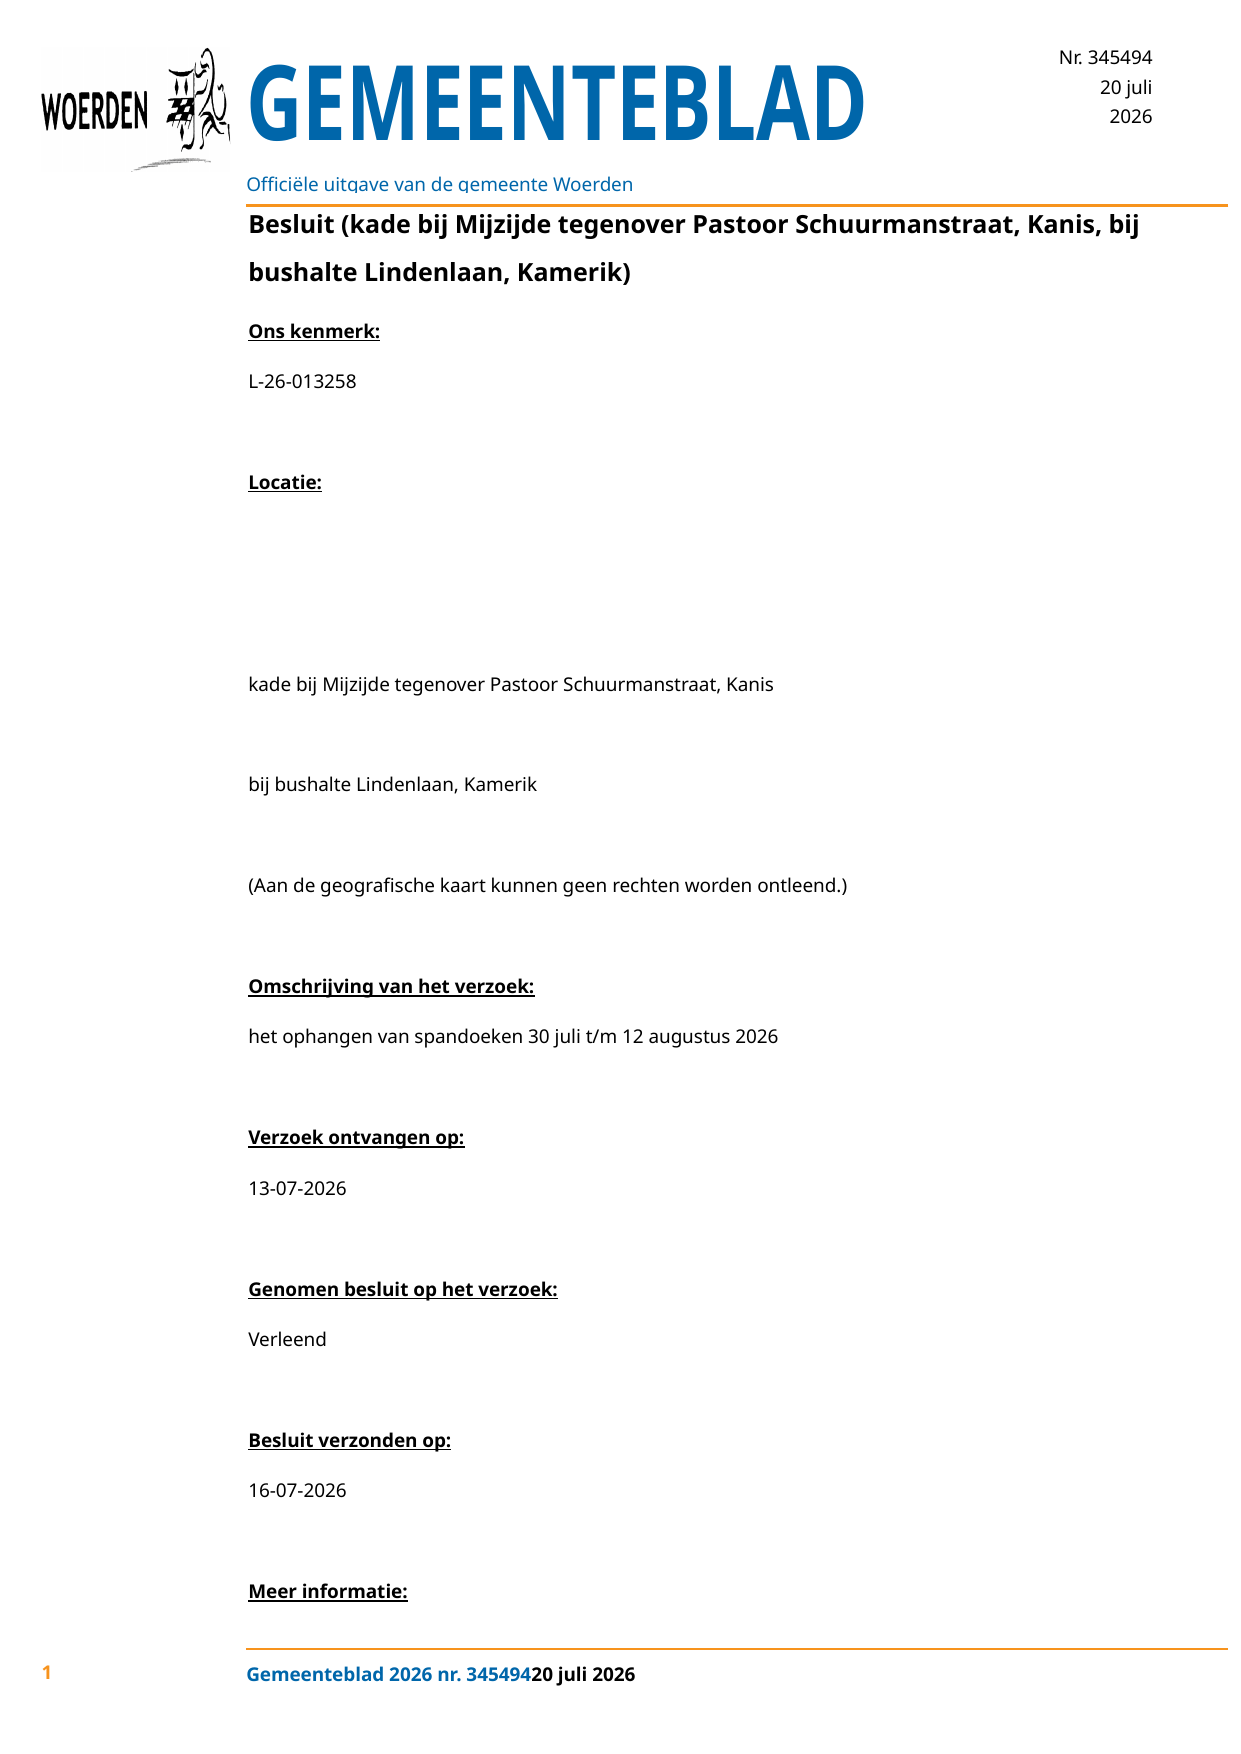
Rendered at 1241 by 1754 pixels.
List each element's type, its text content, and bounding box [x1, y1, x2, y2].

text Verzoek ontvangen op: [248, 1124, 1152, 1150]
text 13-07-2026 [248, 1175, 1152, 1201]
text Ons kenmerk: [248, 318, 1152, 344]
text Besluit verzonden op: [248, 1427, 1152, 1453]
text Meer informatie: [248, 1578, 1152, 1604]
picture [41, 47, 231, 172]
text 16-07-2026 [248, 1477, 1152, 1503]
text Verleend [248, 1326, 1152, 1352]
text het ophangen van spandoeken 30 juli t/m 12 augustus 2026 [248, 1024, 1152, 1049]
text (Aan de geografische kaart kunnen geen rechten worden ontleend.) [248, 872, 1152, 898]
text Besluit (kade bij Mijzijde tegenover Pastoor Schuurmanstraat, Kanis, bij bushalte Lindenlaan, Kamerik) [248, 207, 1152, 288]
text Genomen besluit op het verzoek: [248, 1276, 1152, 1302]
text bij bushalte Lindenlaan, Kamerik [248, 772, 1152, 797]
text L-26-013258 [248, 368, 1152, 394]
text Locatie: [248, 469, 1152, 495]
text Omschrijving van het verzoek: [248, 973, 1152, 999]
text kade bij Mijzijde tegenover Pastoor Schuurmanstraat, Kanis [248, 671, 1152, 697]
